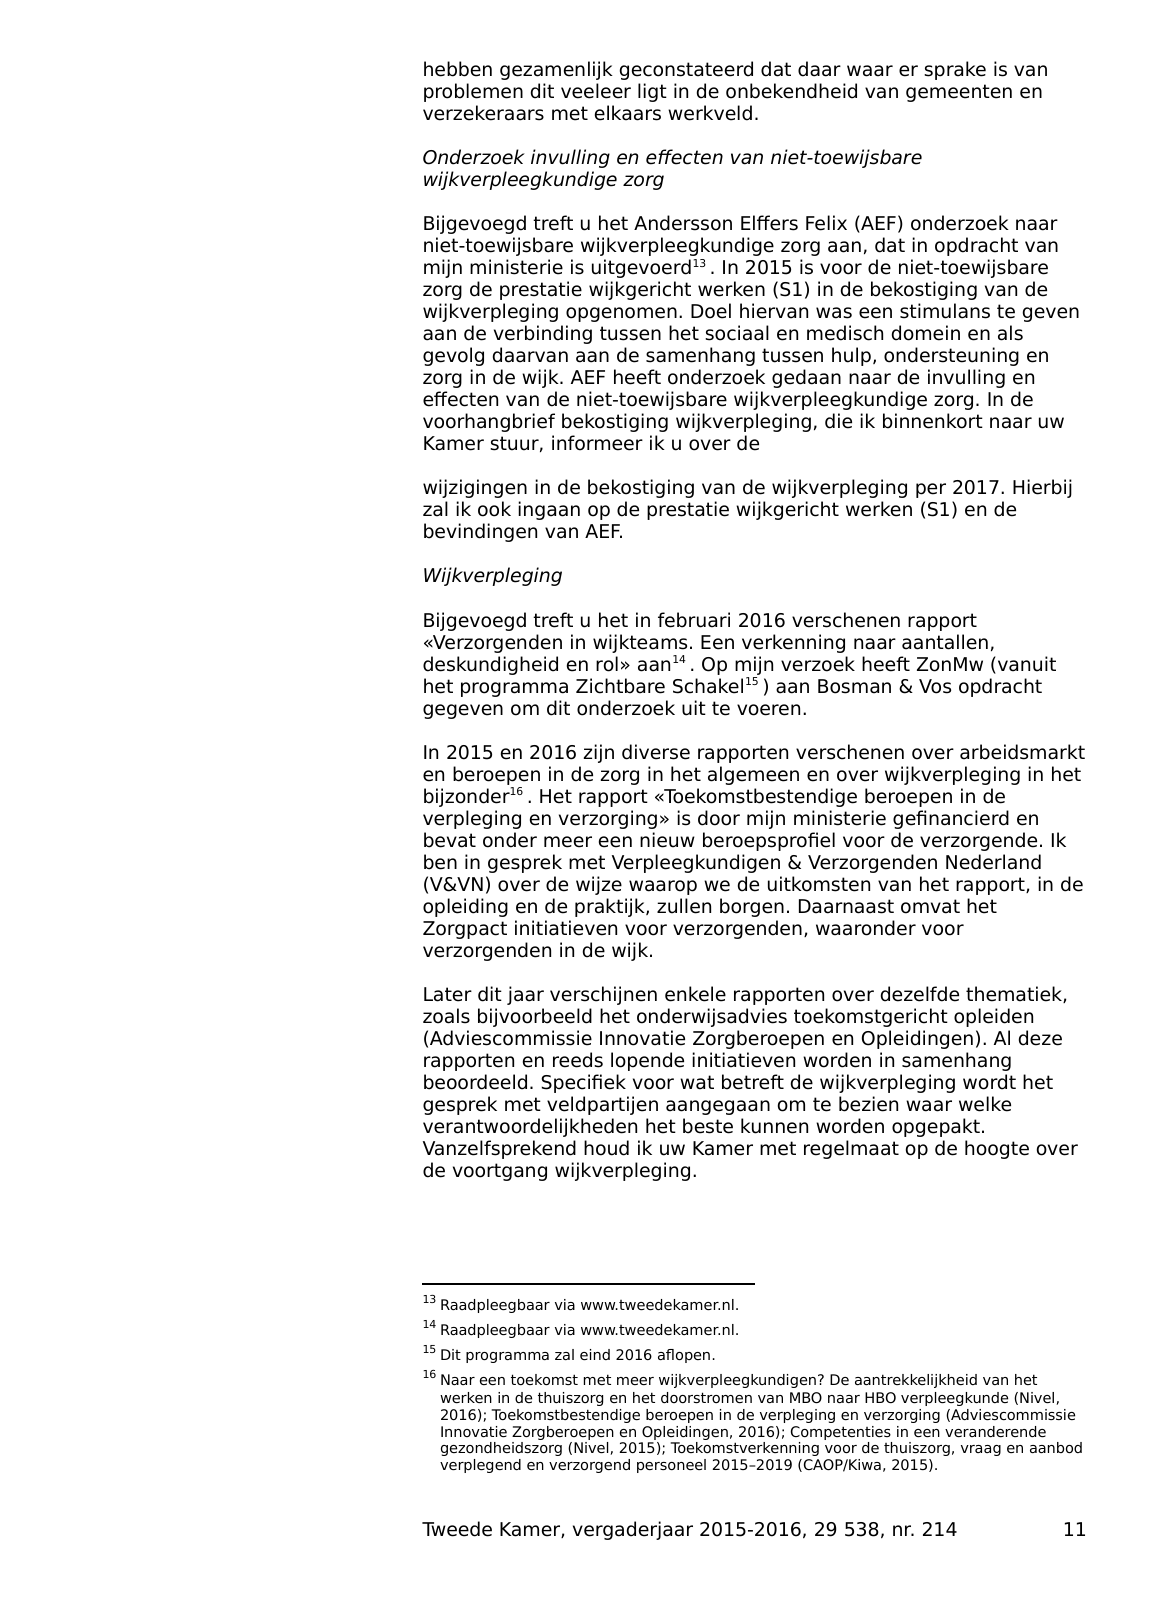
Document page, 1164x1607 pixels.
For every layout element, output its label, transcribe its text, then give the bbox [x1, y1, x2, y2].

text Bijgevoegd treft u het in februari 2016 verschenen rapport «Verzorgenden in wijkteams. Een verkenning naar aantallen, deskundigheid en rol» aan. Op mijn verzoek heeft ZonMw (vanuit het programma Zichtbare Schakel) aan Bosman & Vos opdracht gegeven om dit onderzoek uit te voeren. [422, 609, 1087, 719]
subtitle Onderzoek invulling en effecten van niet-toewijsbare wijkverpleegkundige zorg [422, 147, 1087, 191]
text Later dit jaar verschijnen enkele rapporten over dezelfde thematiek, zoals bijvoorbeeld het onderwijsadvies toekomstgericht opleiden (Adviescommissie Innovatie Zorgberoepen en Opleidingen). Al deze rapporten en reeds lopende initiatieven worden in samenhang beoordeeld. Specifiek voor wat betreft de wijkverpleging wordt het gesprek met veldpartijen aangegaan om te bezien waar welke verantwoordelijkheden het beste kunnen worden opgepakt. Vanzelfsprekend houd ik uw Kamer met regelmaat op de hoogte over de voortgang wijkverpleging. [422, 984, 1087, 1181]
text In 2015 en 2016 zijn diverse rapporten verschenen over arbeidsmarkt en beroepen in de zorg in het algemeen en over wijkverpleging in het bijzonder. Het rapport «Toekomstbestendige beroepen in de verpleging en verzorging» is door mijn ministerie gefinancierd en bevat onder meer een nieuw beroepsprofiel voor de verzorgende. Ik ben in gesprek met Verpleegkundigen & Verzorgenden Nederland (V&VN) over de wijze waarop we de uitkomsten van het rapport, in de opleiding en de praktijk, zullen borgen. Daarnaast omvat het Zorgpact initiatieven voor verzorgenden, waaronder voor verzorgenden in de wijk. [422, 742, 1087, 961]
text Raadpleegbaar via www.tweedekamer.nl. [422, 1293, 1087, 1315]
text wijzigingen in de bekostiging van de wijkverpleging per 2017. Hierbij zal ik ook ingaan op de prestatie wijkgericht werken (S1) en de bevindingen van AEF. [422, 477, 1087, 543]
text hebben gezamenlijk geconstateerd dat daar waar er sprake is van problemen dit veeleer ligt in de onbekendheid van gemeenten en verzekeraars met elkaars werkveld. [422, 59, 1087, 125]
text Bijgevoegd treft u het Andersson Elffers Felix (AEF) onderzoek naar niet-toewijsbare wijkverpleegkundige zorg aan, dat in opdracht van mijn ministerie is uitgevoerd. In 2015 is voor de niet-toewijsbare zorg de prestatie wijkgericht werken (S1) in de bekostiging van de wijkverpleging opgenomen. Doel hiervan was een stimulans te geven aan de verbinding tussen het sociaal en medisch domein en als gevolg daarvan aan de samenhang tussen hulp, ondersteuning en zorg in de wijk. AEF heeft onderzoek gedaan naar de invulling en effecten van de niet-toewijsbare wijkverpleegkundige zorg. In de voorhangbrief bekostiging wijkverpleging, die ik binnenkort naar uw Kamer stuur, informeer ik u over de [422, 213, 1087, 455]
text Naar een toekomst met meer wijkverpleegkundigen? De aantrekkelijkheid van het werken in de thuiszorg en het doorstromen van MBO naar HBO verpleegkunde (Nivel, 2016); Toekomstbestendige beroepen in de verpleging en verzorging (Adviescommissie Innovatie Zorgberoepen en Opleidingen, 2016); Competenties in een veranderende gezondheidszorg (Nivel, 2015); Toekomstverkenning voor de thuiszorg, vraag en aanbod verplegend en verzorgend personeel 2015–2019 (CAOP/Kiwa, 2015). [422, 1368, 1087, 1474]
text Raadpleegbaar via www.tweedekamer.nl. [422, 1318, 1087, 1340]
text Dit programma zal eind 2016 aflopen. [422, 1343, 1087, 1365]
subtitle Wijkverpleging [422, 565, 1087, 587]
